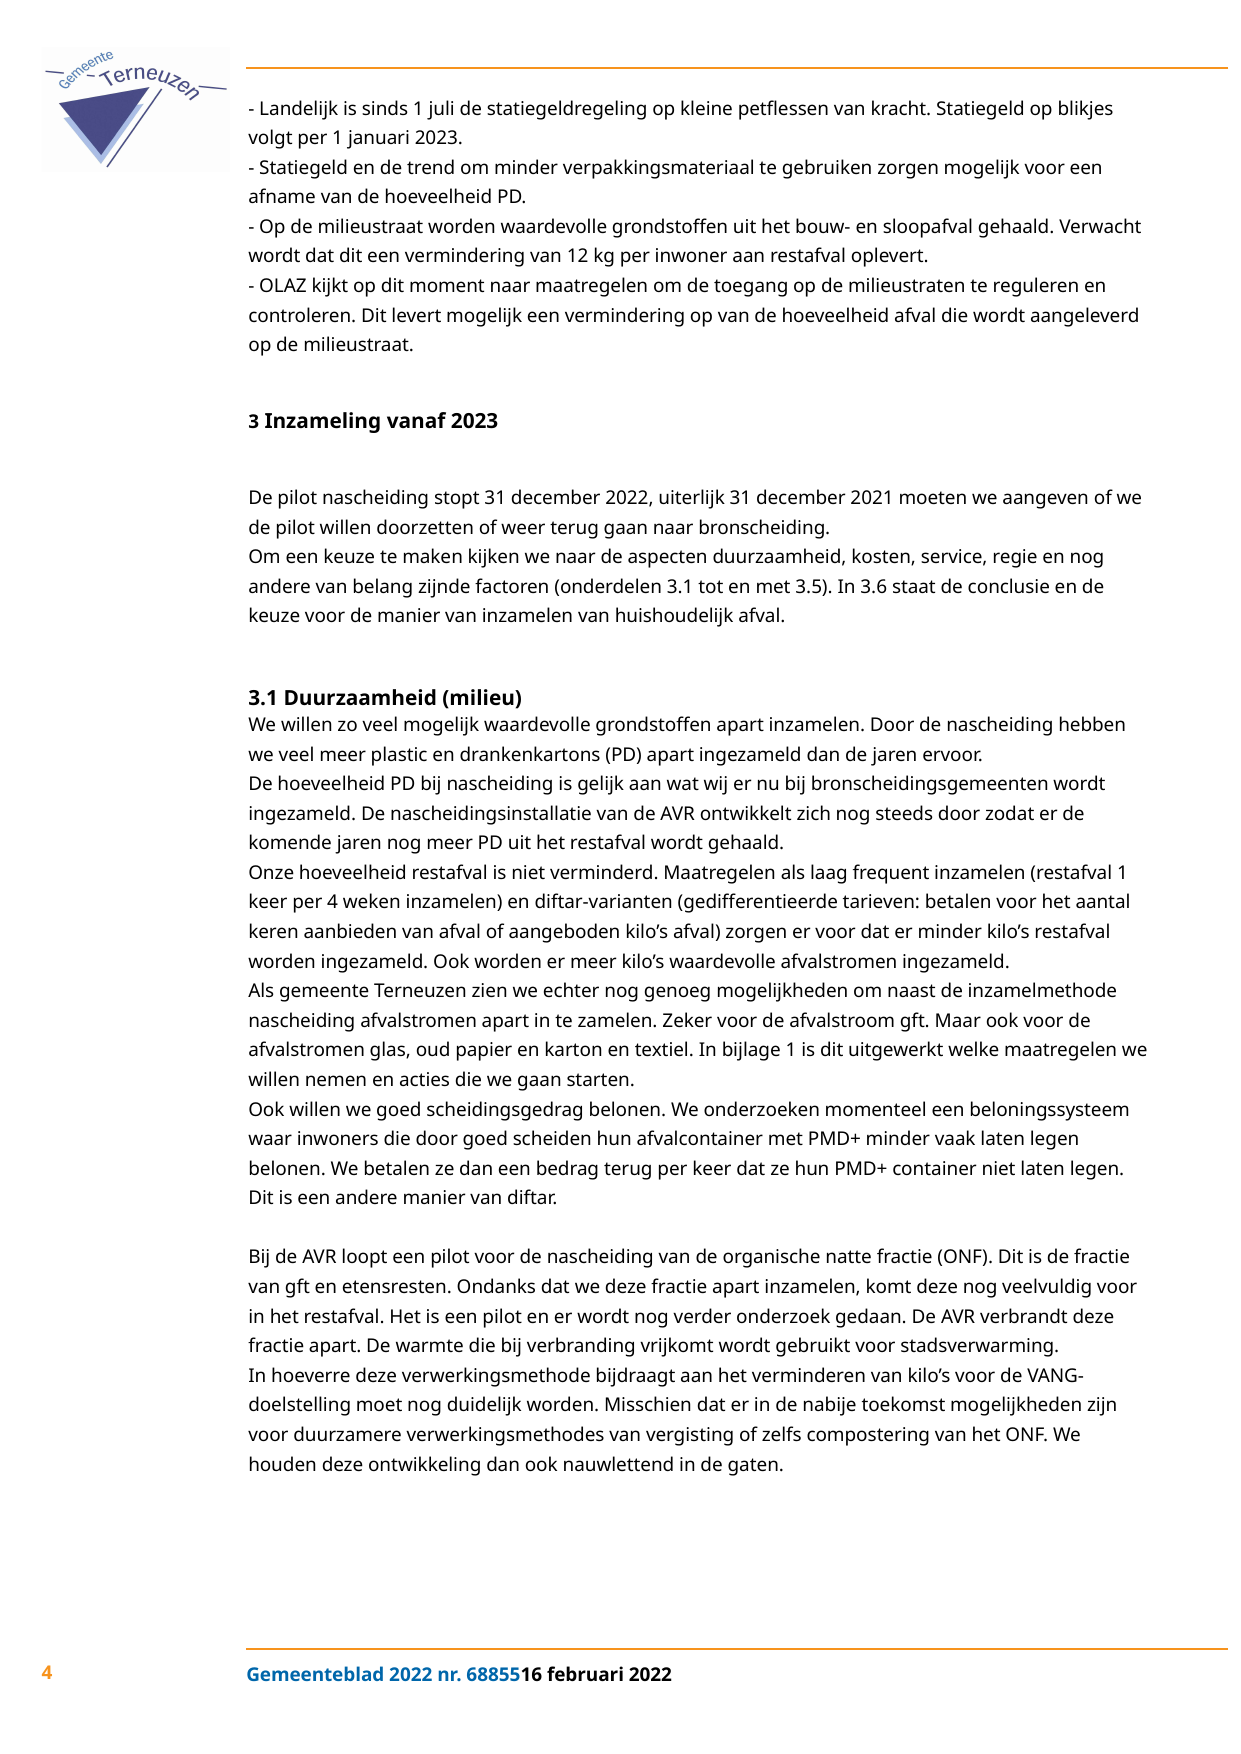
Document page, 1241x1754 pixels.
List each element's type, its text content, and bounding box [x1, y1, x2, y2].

text - Statiegeld en de trend om minder verpakkingsmateriaal te gebruiken zorgen mogelijk voor een afname van de hoeveelheid PD. [248, 154, 1152, 209]
text Onze hoeveelheid restafval is niet verminderd. Maatregelen als laag frequent inzamelen (restafval 1 keer per 4 weken inzamelen) en diftar-varianten (gedifferentieerde tarieven: betalen voor het aantal keren aanbieden van afval of aangeboden kilo’s afval) zorgen er voor dat er minder kilo’s restafval worden ingezameld. Ook worden er meer kilo’s waardevolle afvalstromen ingezameld. [248, 859, 1152, 973]
text De pilot nascheiding stopt 31 december 2022, uiterlijk 31 december 2021 moeten we aangeven of we de pilot willen doorzetten of weer terug gaan naar bronscheiding. [248, 484, 1152, 540]
text - Landelijk is sinds 1 juli de statiegeldregeling op kleine petflessen van kracht. Statiegeld op blikjes volgt per 1 januari 2023. [248, 95, 1152, 150]
text Ook willen we goed scheidingsgedrag belonen. We onderzoeken momenteel een beloningssysteem waar inwoners die door goed scheiden hun afvalcontainer met PMD+ minder vaak laten legen belonen. We betalen ze dan een bedrag terug per keer dat ze hun PMD+ container niet laten legen. Dit is een andere manier van diftar. [248, 1096, 1152, 1210]
text We willen zo veel mogelijk waardevolle grondstoffen apart inzamelen. Door de nascheiding hebben we veel meer plastic en drankenkartons (PD) apart ingezameld dan de jaren ervoor. [248, 711, 1152, 766]
text Bij de AVR loopt een pilot voor de nascheiding van de organische natte fractie (ONF). Dit is de fractie van gft en etensresten. Ondanks dat we deze fractie apart inzamelen, komt deze nog veelvuldig voor in het restafval. Het is een pilot en er wordt nog verder onderzoek gedaan. De AVR verbrandt deze fractie apart. De warmte die bij verbranding vrijkomt wordt gebruikt voor stadsverwarming. [248, 1244, 1152, 1358]
text - Op de milieustraat worden waardevolle grondstoffen uit het bouw- en sloopafval gehaald. Verwacht wordt dat dit een vermindering van 12 kg per inwoner aan restafval oplevert. [248, 213, 1152, 268]
text Als gemeente Terneuzen zien we echter nog genoeg mogelijkheden om naast de inzamelmethode nascheiding afvalstromen apart in te zamelen. Zeker voor de afvalstroom gft. Maar ook voor de afvalstromen glas, oud papier en karton en textiel. In bijlage 1 is dit uitgewerkt welke maatregelen we willen nemen en acties die we gaan starten. [248, 977, 1152, 1092]
text 3.1 Duurzaamheid (milieu) [248, 683, 1152, 711]
text - OLAZ kijkt op dit moment naar maatregelen om de toegang op de milieustraten te reguleren en controleren. Dit levert mogelijk een vermindering op van de hoeveelheid afval die wordt aangeleverd op de milieustraat. [248, 272, 1152, 357]
text Om een keuze te maken kijken we naar de aspecten duurzaamheid, kosten, service, regie en nog andere van belang zijnde factoren (onderdelen 3.1 tot en met 3.5). In 3.6 staat de conclusie en de keuze voor de manier van inzamelen van huishoudelijk afval. [248, 543, 1152, 628]
text De hoeveelheid PD bij nascheiding is gelijk aan wat wij er nu bij bronscheidingsgemeenten wordt ingezameld. De nascheidingsinstallatie van de AVR ontwikkelt zich nog steeds door zodat er de komende jaren nog meer PD uit het restafval wordt gehaald. [248, 770, 1152, 855]
picture [41, 47, 231, 172]
text In hoeverre deze verwerkingsmethode bijdraagt aan het verminderen van kilo’s voor de VANG-doelstelling moet nog duidelijk worden. Misschien dat er in de nabije toekomst mogelijkheden zijn voor duurzamere verwerkingsmethodes van vergisting of zelfs compostering van het ONF. We houden deze ontwikkeling dan ook nauwlettend in de gaten. [248, 1362, 1152, 1476]
text 3 Inzameling vanaf 2023 [248, 407, 1152, 435]
